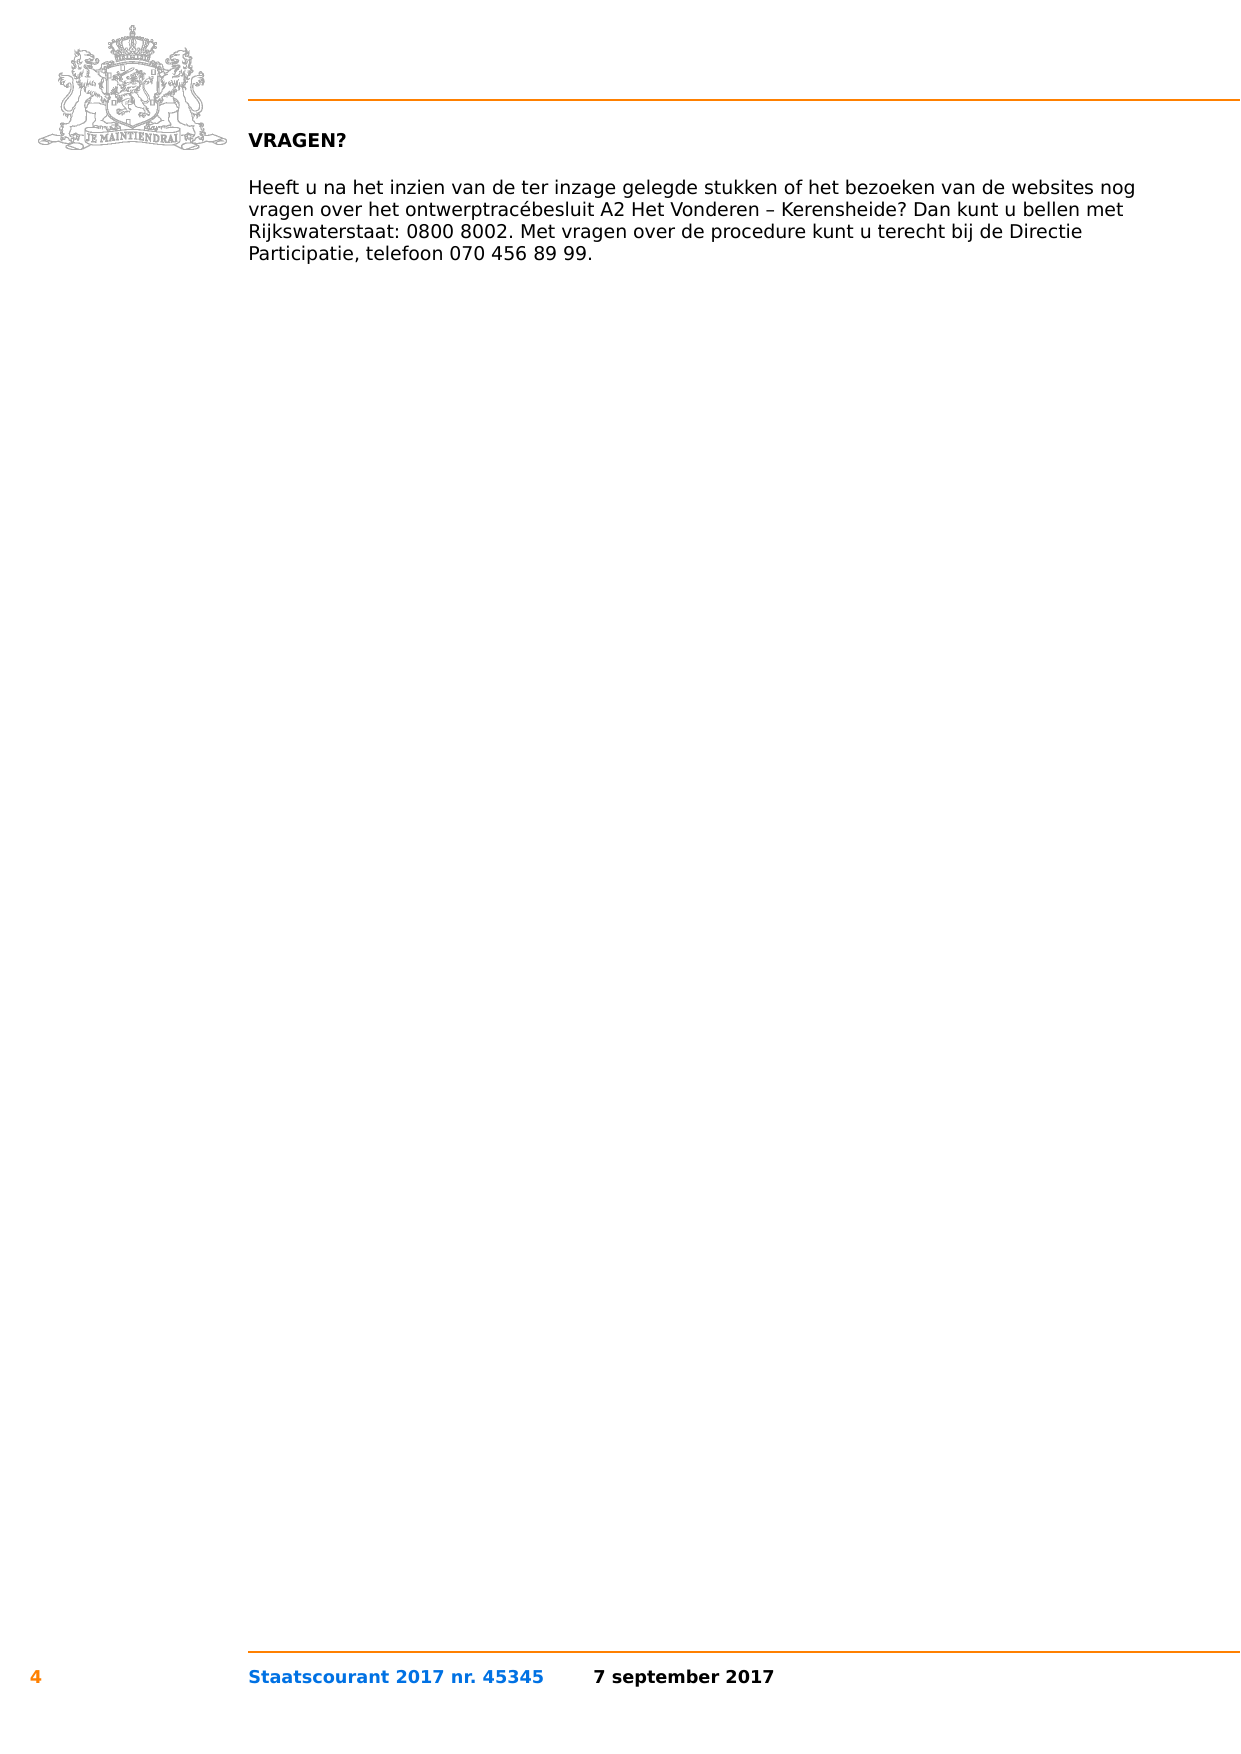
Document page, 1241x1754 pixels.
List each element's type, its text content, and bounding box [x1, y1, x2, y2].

text Heeft u na het inzien van de ter inzage gelegde stukken of het bezoeken van de websites nog vragen over het ontwerptracébesluit A2 Het Vonderen – Kerensheide? Dan kunt u bellen met Rijkswaterstaat: 0800 8002. Met vragen over de procedure kunt u terecht bij de Directie Participatie, telefoon 070 456 89 99. [248, 177, 1163, 265]
picture [38, 25, 227, 150]
subtitle VRAGEN? [248, 130, 1163, 152]
